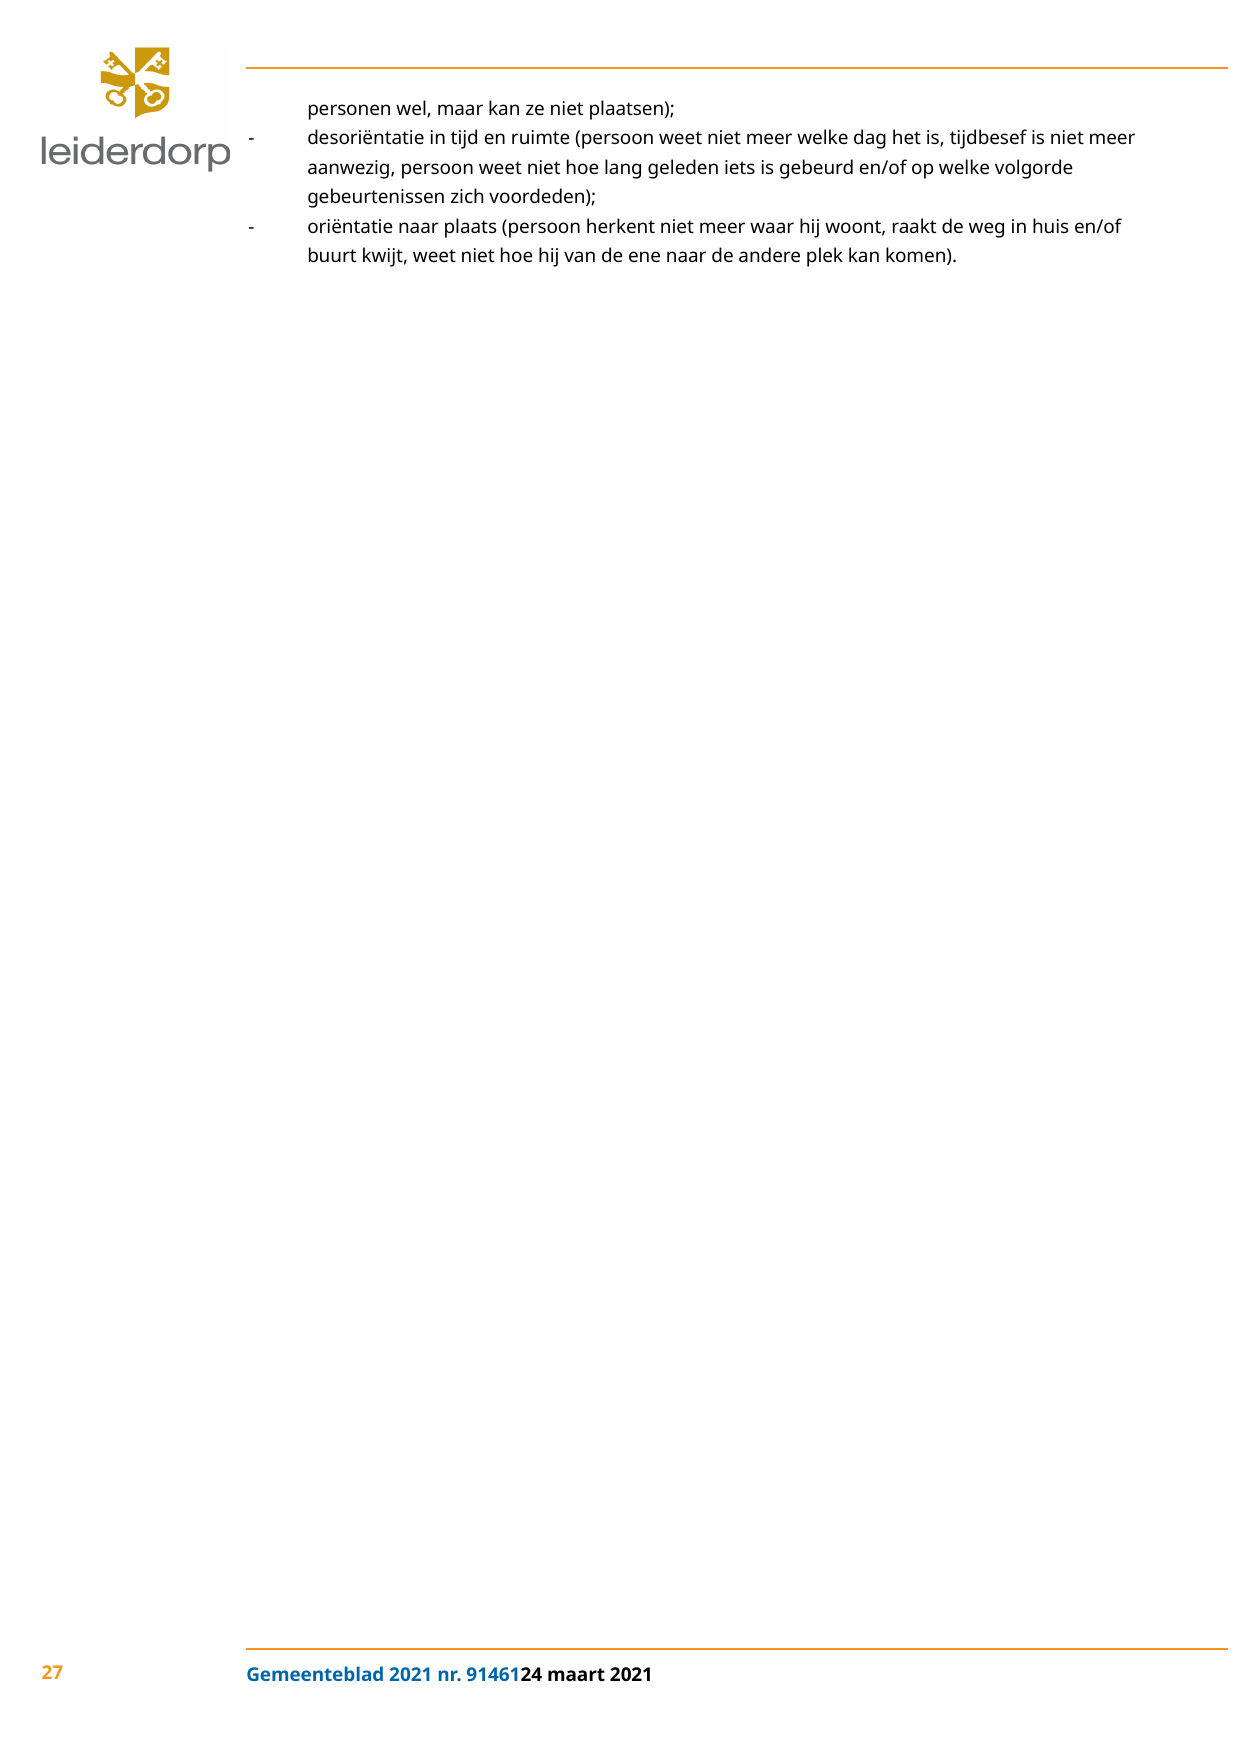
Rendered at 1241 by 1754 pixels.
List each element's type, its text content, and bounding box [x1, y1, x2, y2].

list oriëntatie naar plaats (persoon herkent niet meer waar hij woont, raakt de weg in huis en/of buurt kwijt, weet niet hoe hij van de ene naar de andere plek kan komen). [248, 213, 1152, 268]
list personen wel, maar kan ze niet plaatsen); [248, 95, 1152, 121]
list desoriëntatie in tijd en ruimte (persoon weet niet meer welke dag het is, tijdbesef is niet meer aanwezig, persoon weet niet hoe lang geleden iets is gebeurd en/of op welke volgorde gebeurtenissen zich voordeden); [248, 124, 1152, 209]
picture [41, 47, 231, 172]
